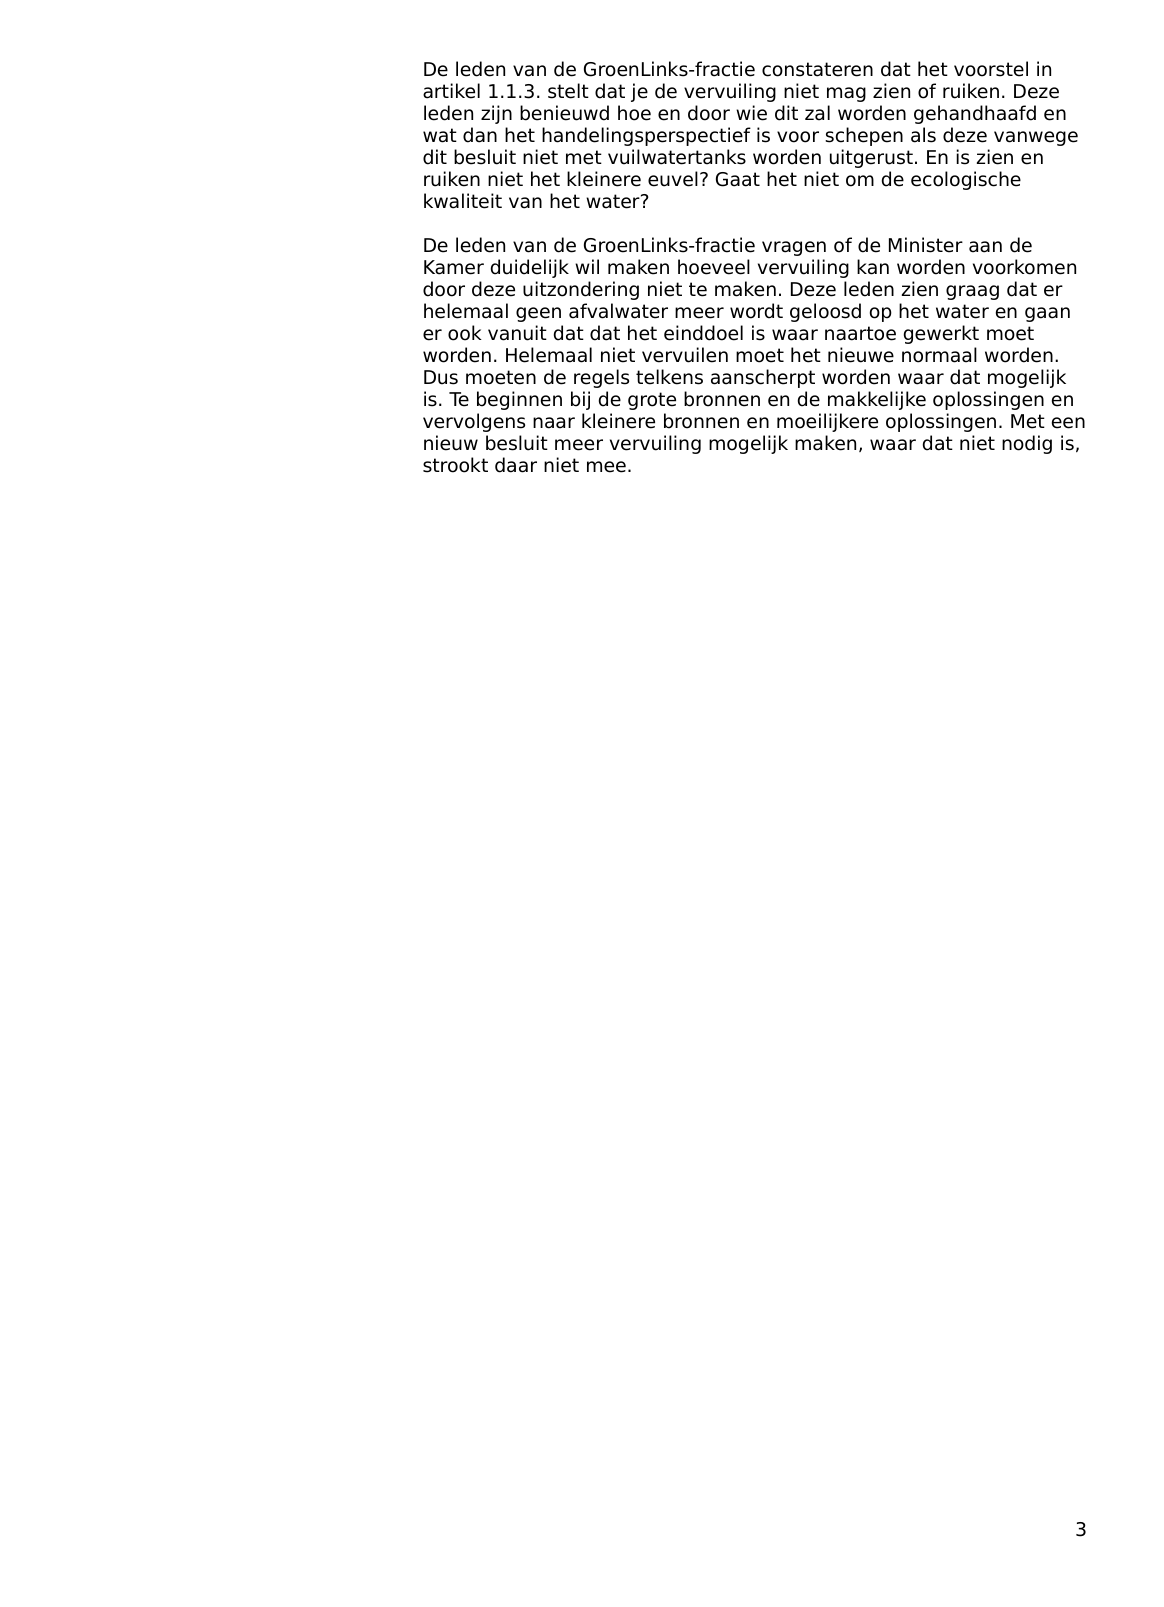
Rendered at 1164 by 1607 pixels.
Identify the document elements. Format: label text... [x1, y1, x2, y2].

text De leden van de GroenLinks-fractie vragen of de Minister aan de Kamer duidelijk wil maken hoeveel vervuiling kan worden voorkomen door deze uitzondering niet te maken. Deze leden zien graag dat er helemaal geen afvalwater meer wordt geloosd op het water en gaan er ook vanuit dat dat het einddoel is waar naartoe gewerkt moet worden. Helemaal niet vervuilen moet het nieuwe normaal worden. Dus moeten de regels telkens aanscherpt worden waar dat mogelijk is. Te beginnen bij de grote bronnen en de makkelijke oplossingen en vervolgens naar kleinere bronnen en moeilijkere oplossingen. Met een nieuw besluit meer vervuiling mogelijk maken, waar dat niet nodig is, strookt daar niet mee. [422, 235, 1087, 477]
text De leden van de GroenLinks-fractie constateren dat het voorstel in artikel 1.1.3. stelt dat je de vervuiling niet mag zien of ruiken. Deze leden zijn benieuwd hoe en door wie dit zal worden gehandhaafd en wat dan het handelingsperspectief is voor schepen als deze vanwege dit besluit niet met vuilwatertanks worden uitgerust. En is zien en ruiken niet het kleinere euvel? Gaat het niet om de ecologische kwaliteit van het water? [422, 59, 1087, 213]
